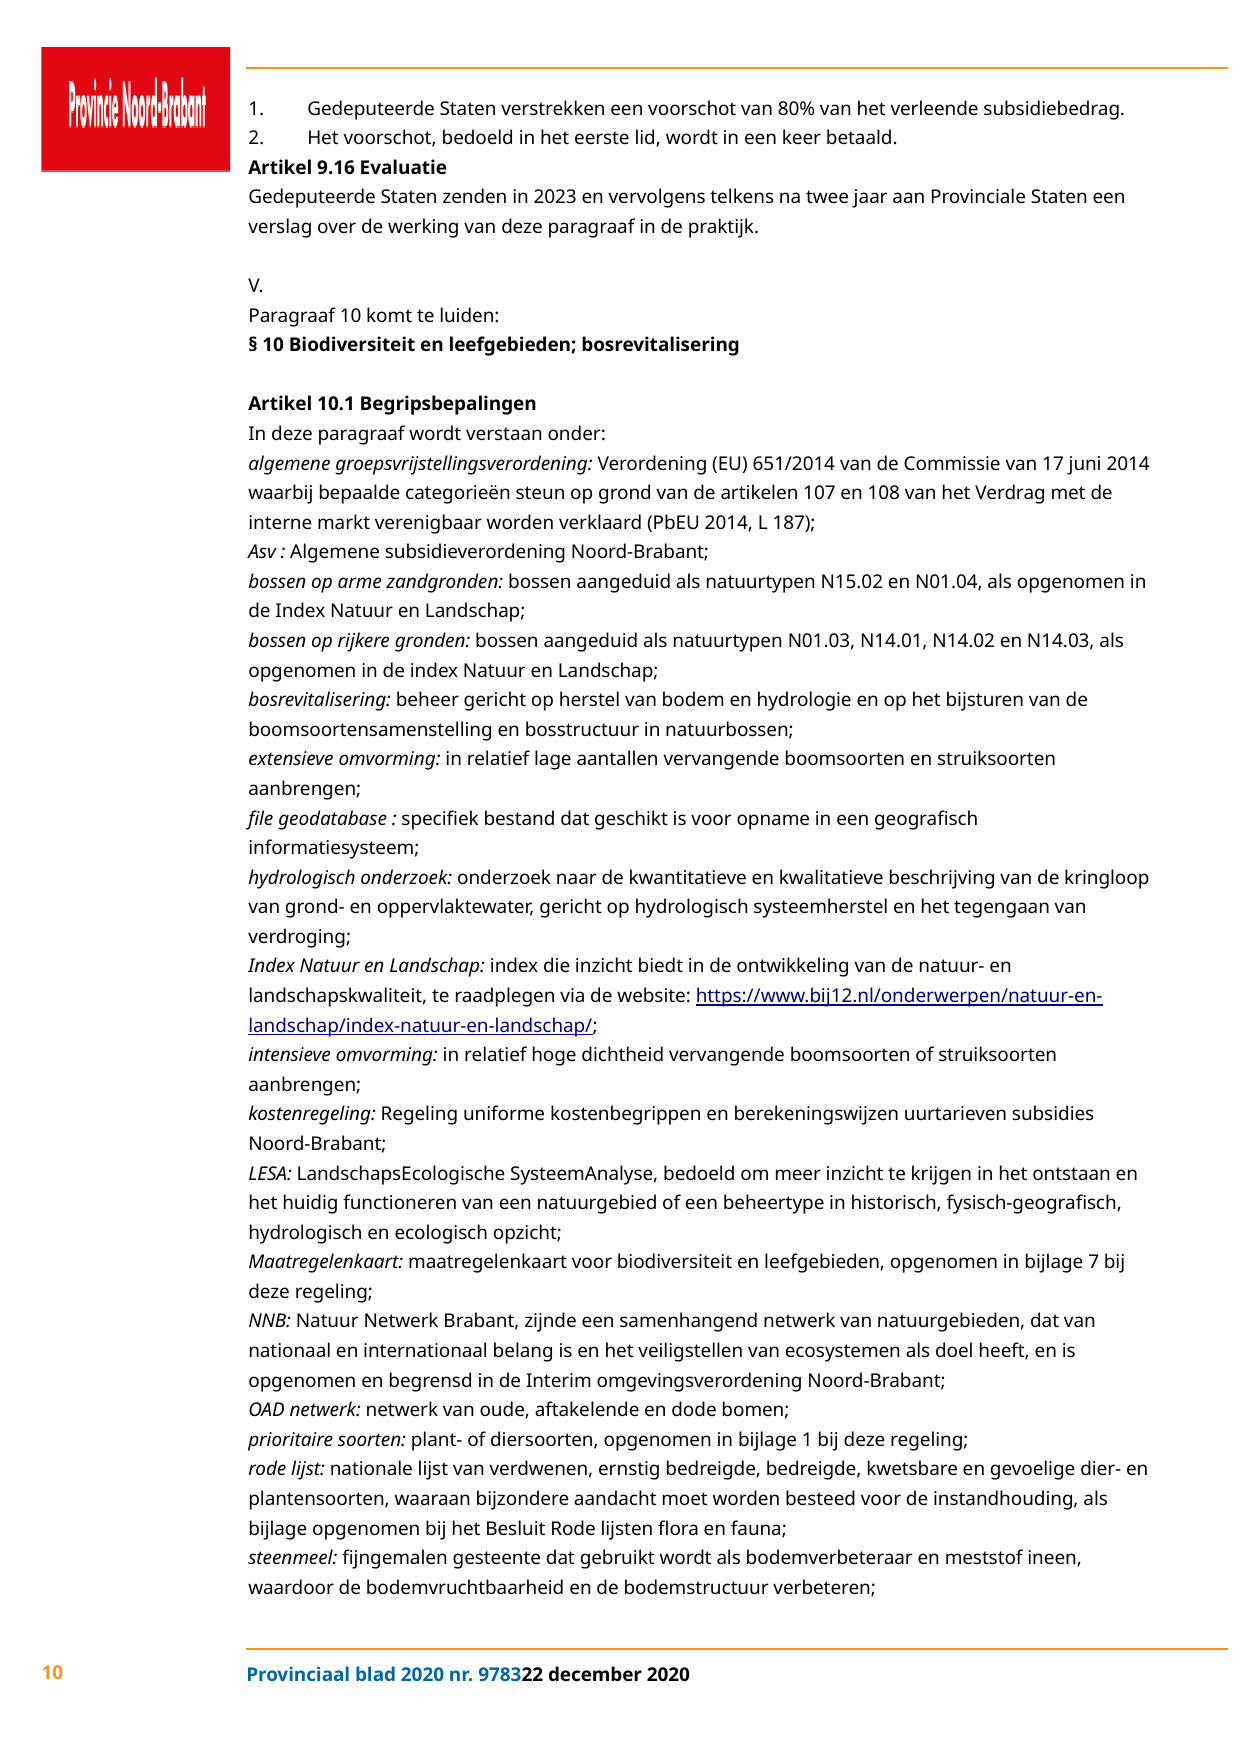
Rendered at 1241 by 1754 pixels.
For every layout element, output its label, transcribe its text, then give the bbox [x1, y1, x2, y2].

text bossen op rijkere gronden: bossen aangeduid als natuurtypen N01.03, N14.01, N14.02 en N14.03, als opgenomen in de index Natuur en Landschap; [248, 627, 1152, 683]
picture [41, 47, 231, 172]
text Paragraaf 10 komt te luiden: [248, 302, 1152, 328]
text intensieve omvorming: in relatief hoge dichtheid vervangende boomsoorten of struiksoorten aanbrengen; [248, 1041, 1152, 1097]
text file geodatabase : specifiek bestand dat geschikt is voor opname in een geografisch informatiesysteem; [248, 805, 1152, 860]
list Het voorschot, bedoeld in het eerste lid, wordt in een keer betaald. [248, 124, 1152, 150]
text algemene groepsvrijstellingsverordening: Verordening (EU) 651/2014 van de Commissie van 17 juni 2014 waarbij bepaalde categorieën steun op grond van de artikelen 107 en 108 van het Verdrag met de interne markt verenigbaar worden verklaard (PbEU 2014, L 187); [248, 450, 1152, 535]
text rode lijst: nationale lijst van verdwenen, ernstig bedreigde, bedreigde, kwetsbare en gevoelige dier- en plantensoorten, waaraan bijzondere aandacht moet worden besteed voor de instandhouding, als bijlage opgenomen bij het Besluit Rode lijsten flora en fauna; [248, 1456, 1152, 1541]
text OAD netwerk: netwerk van oude, aftakelende en dode bomen; [248, 1396, 1152, 1422]
text bosrevitalisering: beheer gericht op herstel van bodem en hydrologie en op het bijsturen van de boomsoortensamenstelling en bosstructuur in natuurbossen; [248, 686, 1152, 742]
text NNB: Natuur Netwerk Brabant, zijnde een samenhangend netwerk van natuurgebieden, dat van nationaal en internationaal belang is en het veiligstellen van ecosystemen als doel heeft, en is opgenomen en begrensd in de Interim omgevingsverordening Noord-Brabant; [248, 1308, 1152, 1393]
text LESA: LandschapsEcologische SysteemAnalyse, bedoeld om meer inzicht te krijgen in het ontstaan en het huidig functioneren van een natuurgebied of een beheertype in historisch, fysisch-geografisch, hydrologisch en ecologisch opzicht; [248, 1160, 1152, 1245]
text In deze paragraaf wordt verstaan onder: [248, 420, 1152, 446]
text prioritaire soorten: plant- of diersoorten, opgenomen in bijlage 1 bij deze regeling; [248, 1426, 1152, 1452]
text Asv : Algemene subsidieverordening Noord-Brabant; [248, 538, 1152, 564]
text hydrologisch onderzoek: onderzoek naar de kwantitatieve en kwalitatieve beschrijving van de kringloop van grond- en oppervlaktewater, gericht op hydrologisch systeemherstel en het tegengaan van verdroging; [248, 864, 1152, 949]
text Artikel 10.1 Begripsbepalingen [248, 391, 1152, 416]
text Index Natuur en Landschap: index die inzicht biedt in de ontwikkeling van de natuur- en landschapskwaliteit, te raadplegen via de website: https://www.bij12.nl/onderwerpen/natuur-en-landschap/index-natuur-en-landschap/; [248, 953, 1152, 1038]
text Gedeputeerde Staten zenden in 2023 en vervolgens telkens na twee jaar aan Provinciale Staten een verslag over de werking van deze paragraaf in de praktijk. [248, 183, 1152, 239]
text V. [248, 272, 1152, 298]
text Artikel 9.16 Evaluatie [248, 154, 1152, 180]
text bossen op arme zandgronden: bossen aangeduid als natuurtypen N15.02 en N01.04, als opgenomen in de Index Natuur en Landschap; [248, 568, 1152, 623]
text extensieve omvorming: in relatief lage aantallen vervangende boomsoorten en struiksoorten aanbrengen; [248, 746, 1152, 801]
text Maatregelenkaart: maatregelenkaart voor biodiversiteit en leefgebieden, opgenomen in bijlage 7 bij deze regeling; [248, 1248, 1152, 1304]
text kostenregeling: Regeling uniforme kostenbegrippen en berekeningswijzen uurtarieven subsidies Noord-Brabant; [248, 1101, 1152, 1156]
list Gedeputeerde Staten verstrekken een voorschot van 80% van het verleende subsidiebedrag. [248, 95, 1152, 121]
text § 10 Biodiversiteit en leefgebieden; bosrevitalisering [248, 331, 1152, 357]
text steenmeel: fijngemalen gesteente dat gebruikt wordt als bodemverbeteraar en meststof ineen, waardoor de bodemvruchtbaarheid en de bodemstructuur verbeteren; [248, 1544, 1152, 1600]
